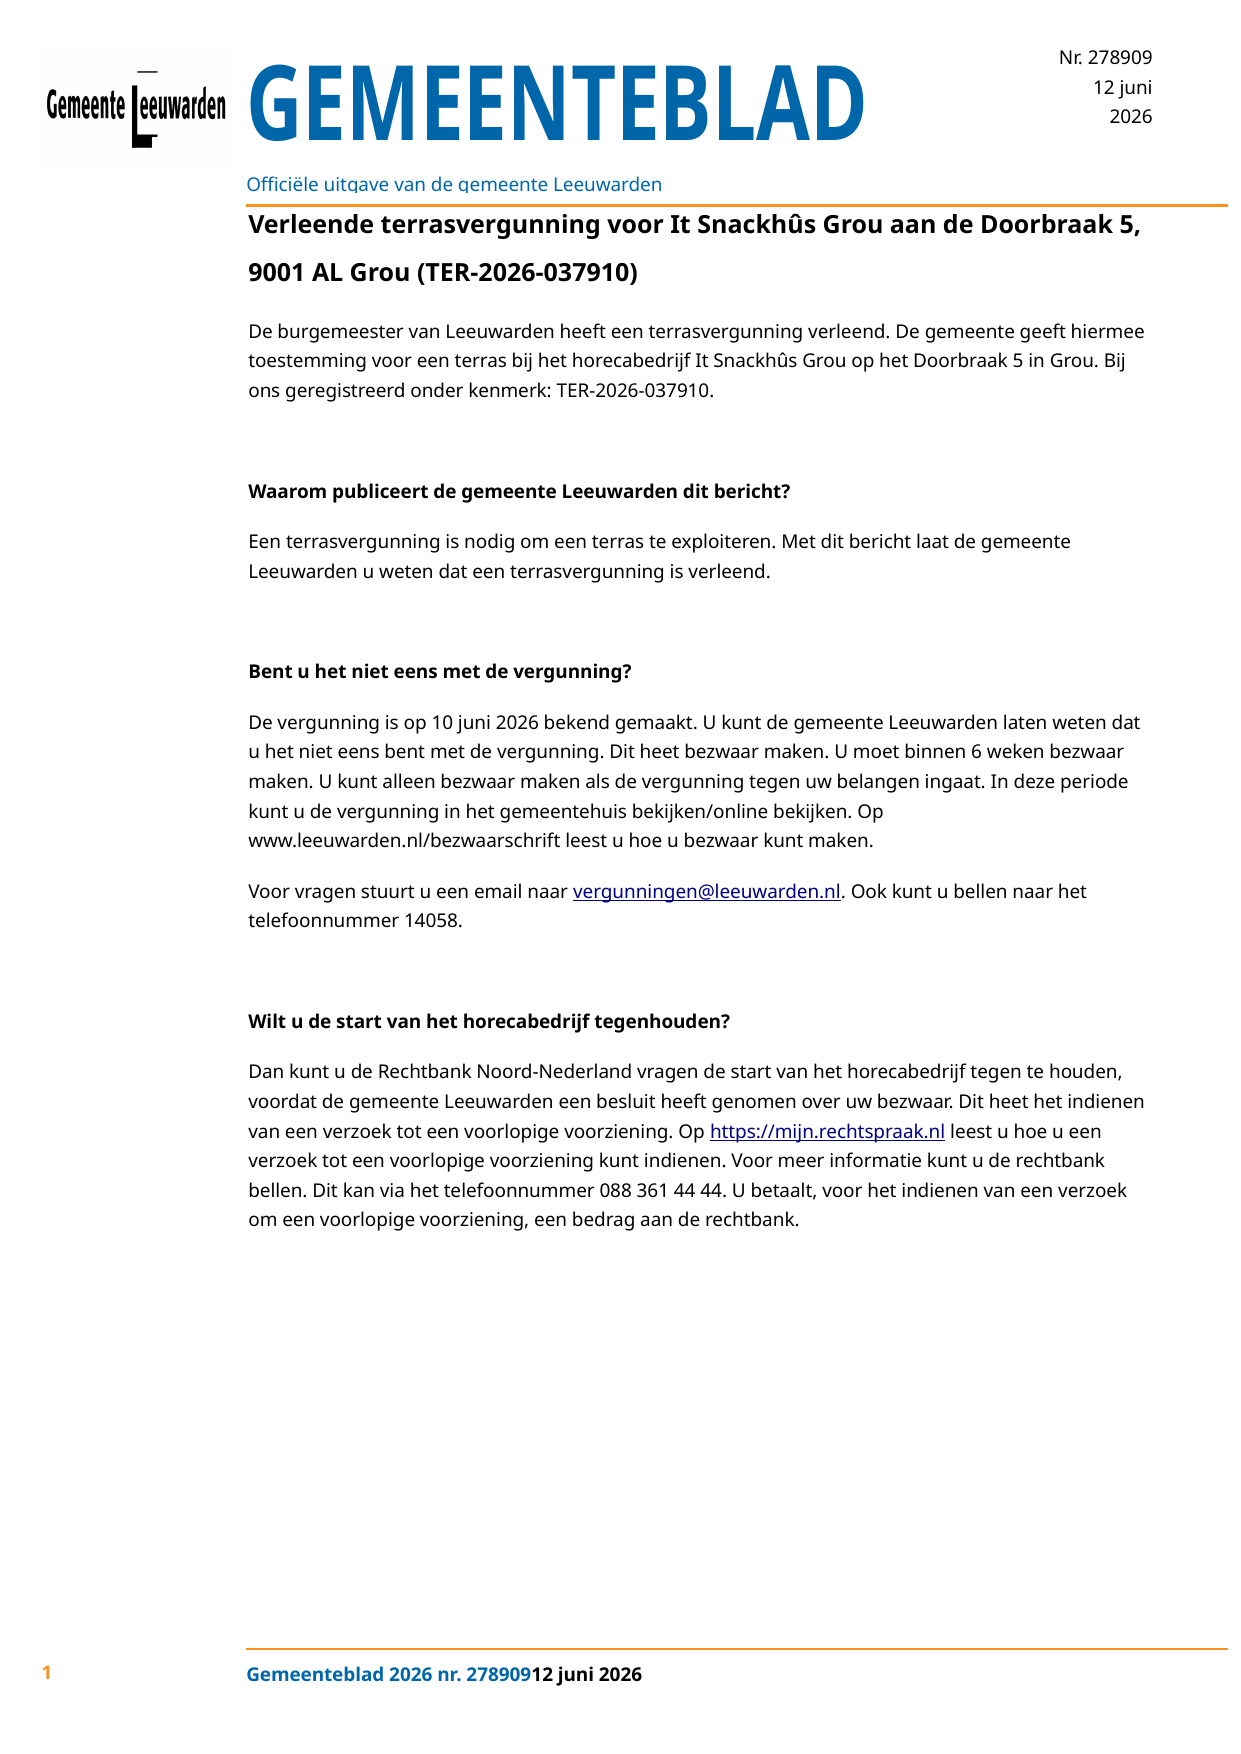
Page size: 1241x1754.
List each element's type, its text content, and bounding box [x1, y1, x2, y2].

text De vergunning is op 10 juni 2026 bekend gemaakt. U kunt de gemeente Leeuwarden laten weten dat u het niet eens bent met de vergunning. Dit heet bezwaar maken. U moet binnen 6 weken bezwaar maken. U kunt alleen bezwaar maken als de vergunning tegen uw belangen ingaat. In deze periode kunt u de vergunning in het gemeentehuis bekijken/online bekijken. Op www.leeuwarden.nl/bezwaarschrift leest u hoe u bezwaar kunt maken. [248, 709, 1152, 853]
text Waarom publiceert de gemeente Leeuwarden dit bericht? [248, 478, 1152, 504]
text Verleende terrasvergunning voor It Snackhûs Grou aan de Doorbraak 5, 9001 AL Grou (TER-2026-037910) [248, 207, 1152, 288]
text Voor vragen stuurt u een email naar vergunningen@leeuwarden.nl. Ook kunt u bellen naar het telefoonnummer 14058. [248, 878, 1152, 933]
picture [41, 47, 231, 172]
text Bent u het niet eens met de vergunning? [248, 659, 1152, 684]
text De burgemeester van Leeuwarden heeft een terrasvergunning verleend. De gemeente geeft hiermee toestemming voor een terras bij het horecabedrijf It Snackhûs Grou op het Doorbraak 5 in Grou. Bij ons geregistreerd onder kenmerk: TER-2026-037910. [248, 318, 1152, 403]
text Wilt u de start van het horecabedrijf tegenhouden? [248, 1008, 1152, 1034]
text Een terrasvergunning is nodig om een terras te exploiteren. Met dit bericht laat de gemeente Leeuwarden u weten dat een terrasvergunning is verleend. [248, 528, 1152, 584]
text Dan kunt u de Rechtbank Noord-Nederland vragen de start van het horecabedrijf tegen te houden, voordat de gemeente Leeuwarden een besluit heeft genomen over uw bezwaar. Dit heet het indienen van een verzoek tot een voorlopige voorziening. Op https://mijn.rechtspraak.nl leest u hoe u een verzoek tot een voorlopige voorziening kunt indienen. Voor meer informatie kunt u de rechtbank bellen. Dit kan via het telefoonnummer 088 361 44 44. U betaalt, voor het indienen van een verzoek om een voorlopige voorziening, een bedrag aan de rechtbank. [248, 1059, 1152, 1232]
